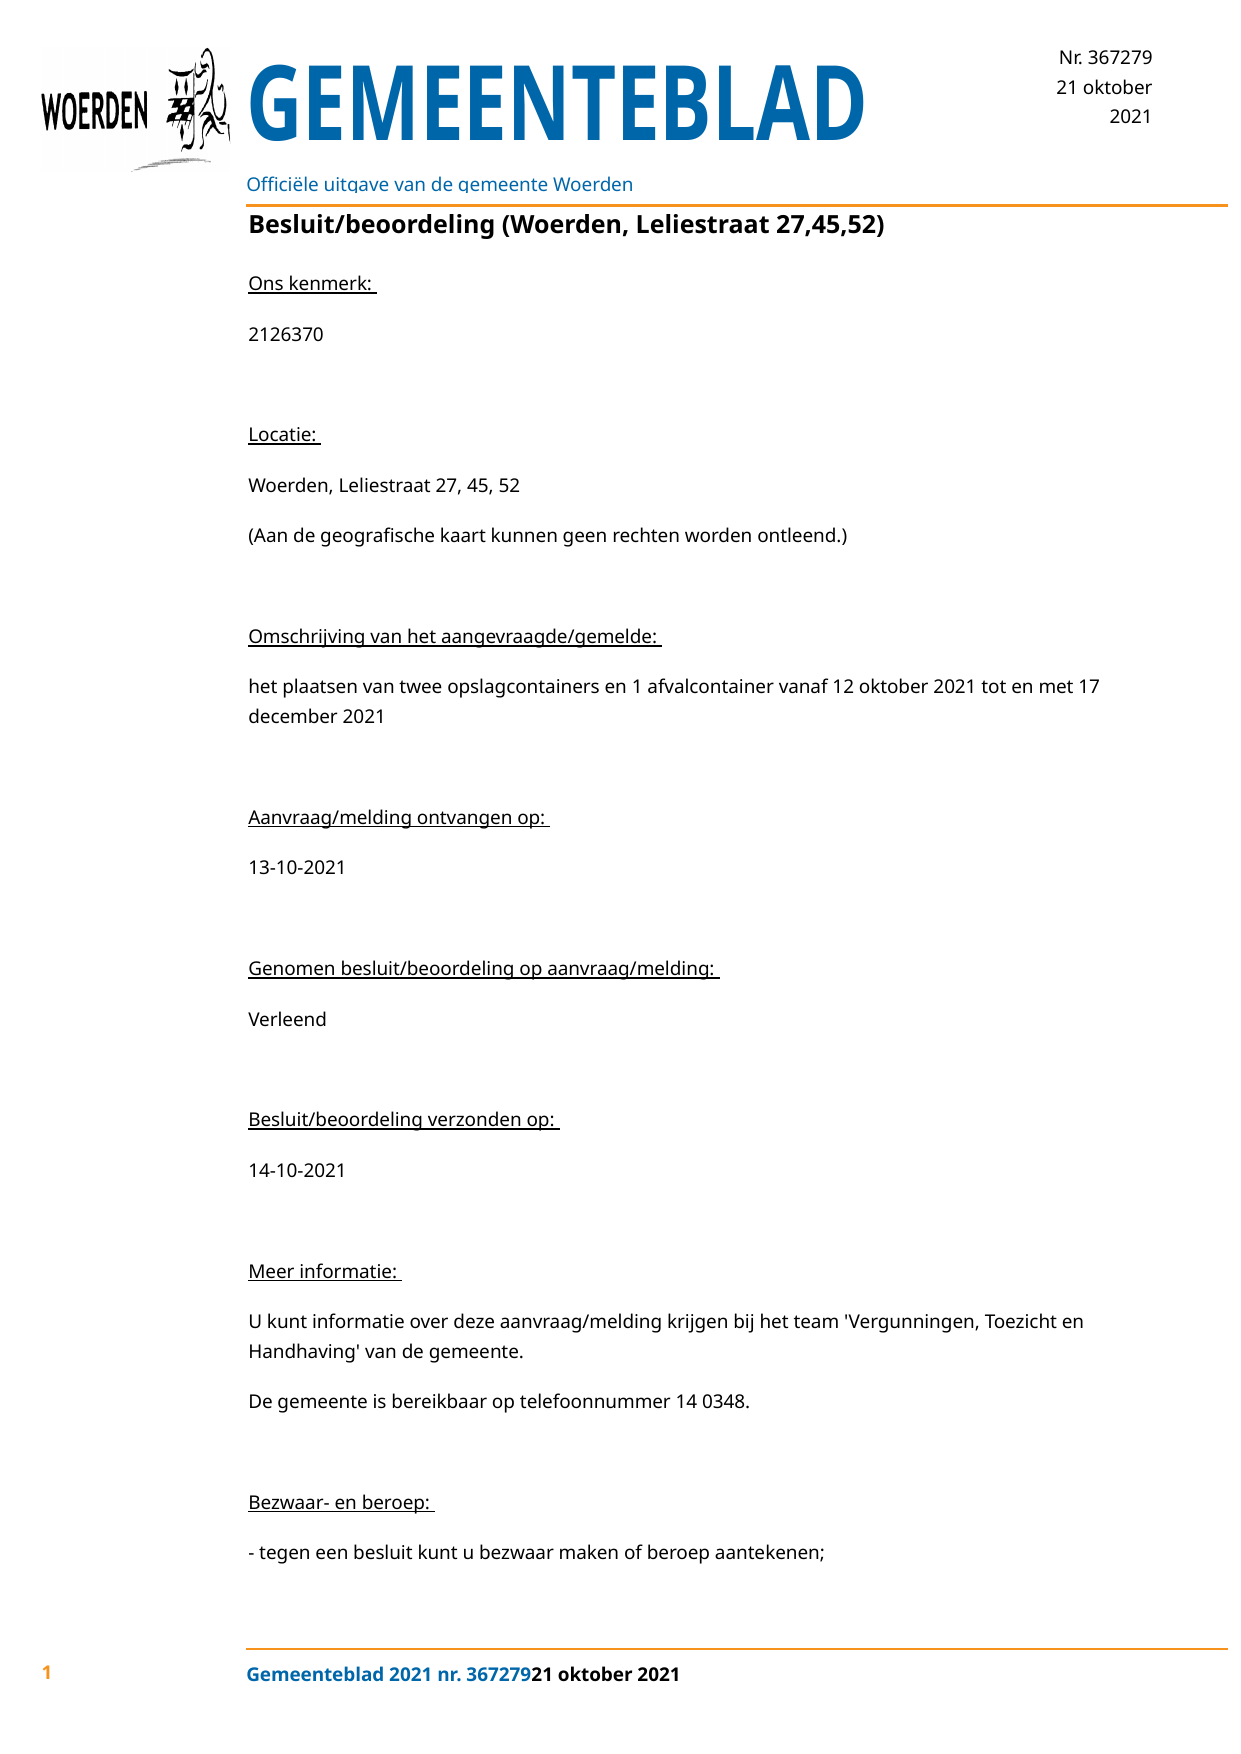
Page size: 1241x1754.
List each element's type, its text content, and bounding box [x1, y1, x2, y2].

text De gemeente is bereikbaar op telefoonnummer 14 0348. [248, 1388, 1152, 1414]
text Locatie: [248, 422, 1152, 447]
text het plaatsen van twee opslagcontainers en 1 afvalcontainer vanaf 12 oktober 2021 tot en met 17 december 2021 [248, 674, 1152, 729]
text (Aan de geografische kaart kunnen geen rechten worden ontleend.) [248, 522, 1152, 548]
text Genomen besluit/beoordeling op aanvraag/melding: [248, 955, 1152, 981]
text Ons kenmerk: [248, 270, 1152, 296]
text 2126370 [248, 321, 1152, 346]
text Omschrijving van het aangevraagde/gemelde: [248, 623, 1152, 649]
text Woerden, Leliestraat 27, 45, 52 [248, 472, 1152, 498]
text Aanvraag/melding ontvangen op: [248, 804, 1152, 830]
text 13-10-2021 [248, 854, 1152, 880]
text U kunt informatie over deze aanvraag/melding krijgen bij het team 'Vergunningen, Toezicht en Handhaving' van de gemeente. [248, 1308, 1152, 1363]
text Besluit/beoordeling verzonden op: [248, 1107, 1152, 1132]
text Besluit/beoordeling (Woerden, Leliestraat 27,45,52) [248, 207, 1152, 241]
text Bezwaar- en beroep: [248, 1489, 1152, 1515]
text Meer informatie: [248, 1258, 1152, 1283]
text Verleend [248, 1006, 1152, 1031]
text 14-10-2021 [248, 1157, 1152, 1183]
picture [41, 47, 231, 172]
text - tegen een besluit kunt u bezwaar maken of beroep aantekenen; [248, 1539, 1152, 1565]
